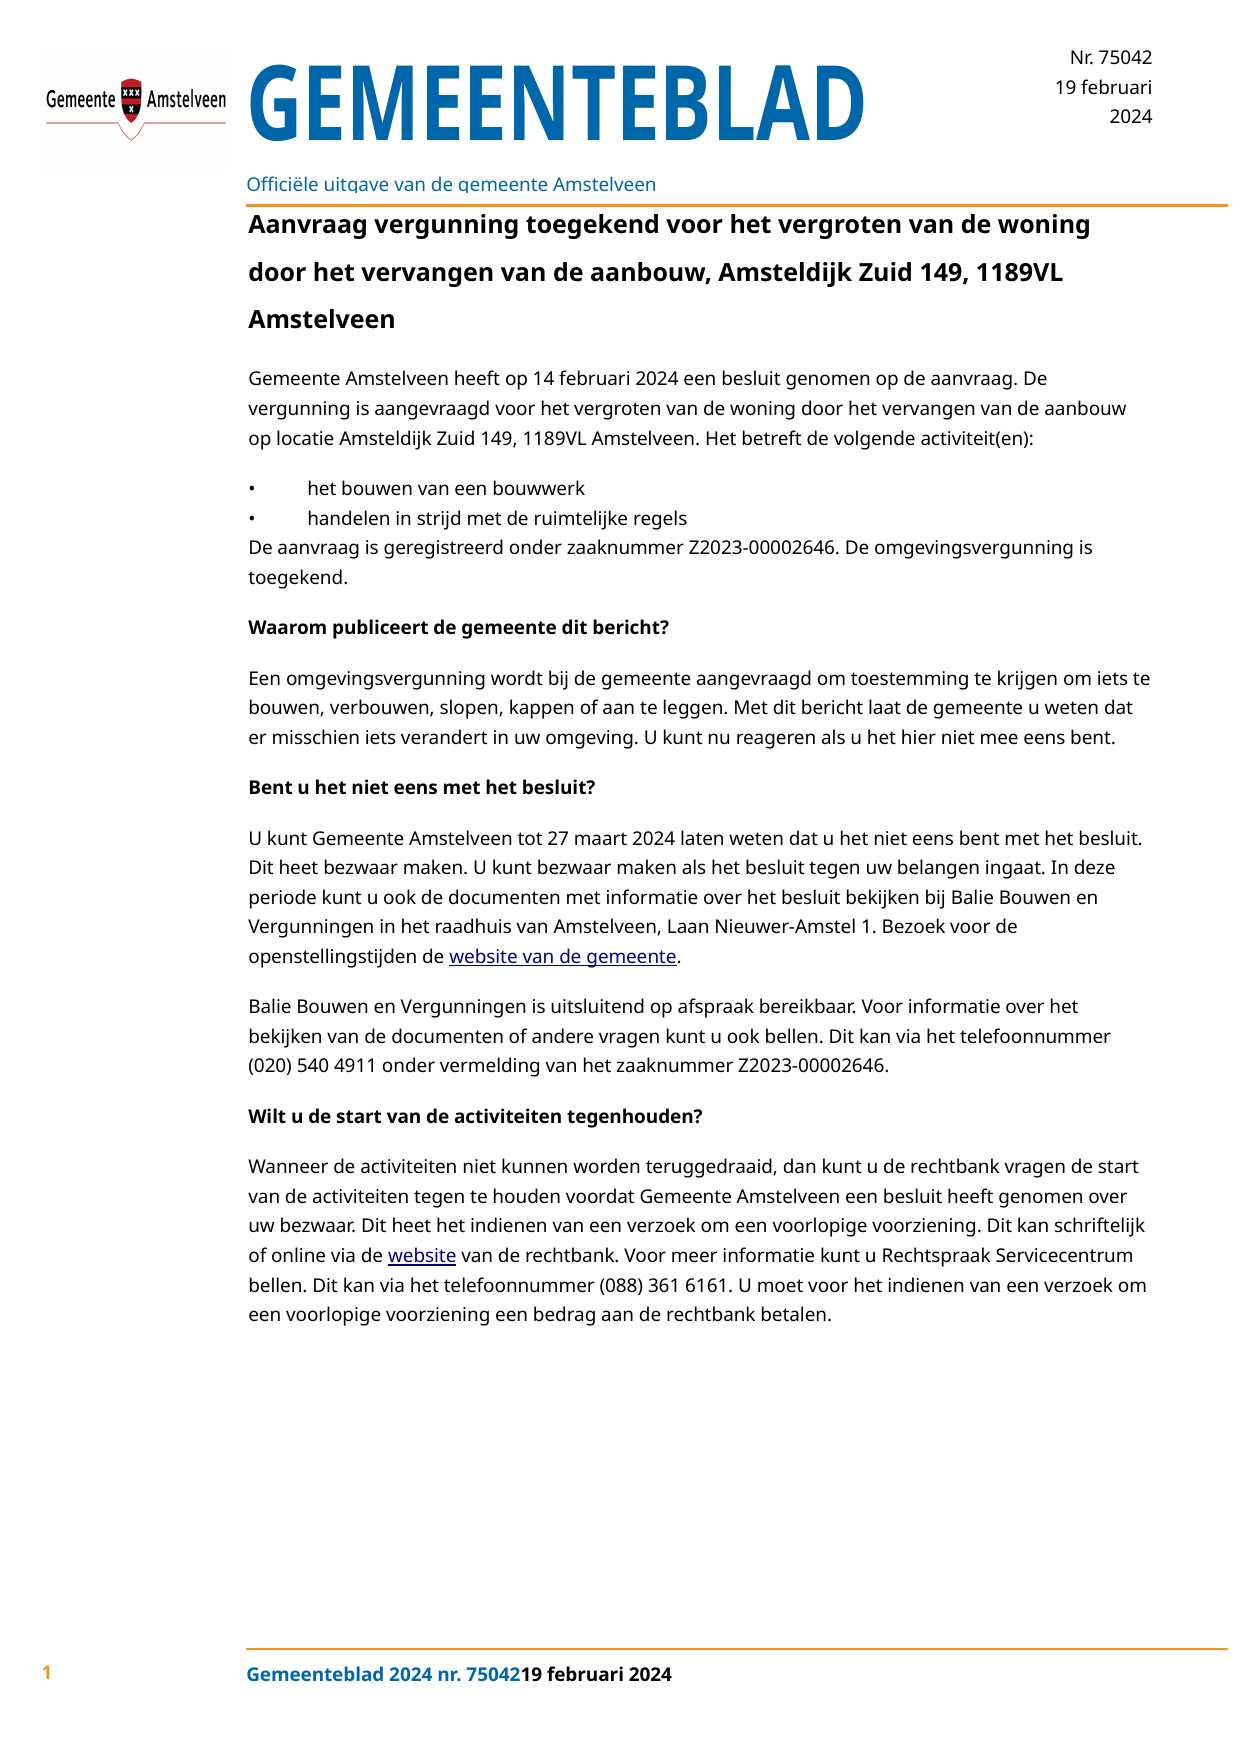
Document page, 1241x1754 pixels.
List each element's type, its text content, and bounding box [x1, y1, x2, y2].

text Waarom publiceert de gemeente dit bericht? [248, 614, 1152, 640]
text Bent u het niet eens met het besluit? [248, 774, 1152, 800]
text Aanvraag vergunning toegekend voor het vergroten van de woning door het vervangen van de aanbouw, Amsteldijk Zuid 149, 1189VL Amstelveen [248, 207, 1152, 336]
list het bouwen van een bouwwerk [248, 475, 1152, 501]
text Gemeente Amstelveen heeft op 14 februari 2024 een besluit genomen op de aanvraag. De vergunning is aangevraagd voor het vergroten van de woning door het vervangen van de aanbouw op locatie Amsteldijk Zuid 149, 1189VL Amstelveen. Het betreft de volgende activiteit(en): [248, 366, 1152, 450]
text Wilt u de start van de activiteiten tegenhouden? [248, 1103, 1152, 1129]
text De aanvraag is geregistreerd onder zaaknummer Z2023-00002646. De omgevingsvergunning is toegekend. [248, 534, 1152, 589]
list handelen in strijd met de ruimtelijke regels [248, 505, 1152, 530]
text Een omgevingsvergunning wordt bij de gemeente aangevraagd om toestemming te krijgen om iets te bouwen, verbouwen, slopen, kappen of aan te leggen. Met dit bericht laat de gemeente u weten dat er misschien iets verandert in uw omgeving. U kunt nu reageren als u het hier niet mee eens bent. [248, 665, 1152, 749]
text Wanneer de activiteiten niet kunnen worden teruggedraaid, dan kunt u de rechtbank vragen de start van de activiteiten tegen te houden voordat Gemeente Amstelveen een besluit heeft genomen over uw bezwaar. Dit heet het indienen van een verzoek om een voorlopige voorziening. Dit kan schriftelijk of online via de website van de rechtbank. Voor meer informatie kunt u Rechtspraak Servicecentrum bellen. Dit kan via het telefoonnummer (088) 361 6161. U moet voor het indienen van een verzoek om een voorlopige voorziening een bedrag aan de rechtbank betalen. [248, 1153, 1152, 1327]
picture [41, 47, 231, 172]
text U kunt Gemeente Amstelveen tot 27 maart 2024 laten weten dat u het niet eens bent met het besluit. Dit heet bezwaar maken. U kunt bezwaar maken als het besluit tegen uw belangen ingaat. In deze periode kunt u ook de documenten met informatie over het besluit bekijken bij Balie Bouwen en Vergunningen in het raadhuis van Amstelveen, Laan Nieuwer-Amstel 1. Bezoek voor de openstellingstijden de website van de gemeente. [248, 825, 1152, 969]
text Balie Bouwen en Vergunningen is uitsluitend op afspraak bereikbaar. Voor informatie over het bekijken van de documenten of andere vragen kunt u ook bellen. Dit kan via het telefoonnummer (020) 540 4911 onder vermelding van het zaaknummer Z2023-00002646. [248, 993, 1152, 1078]
